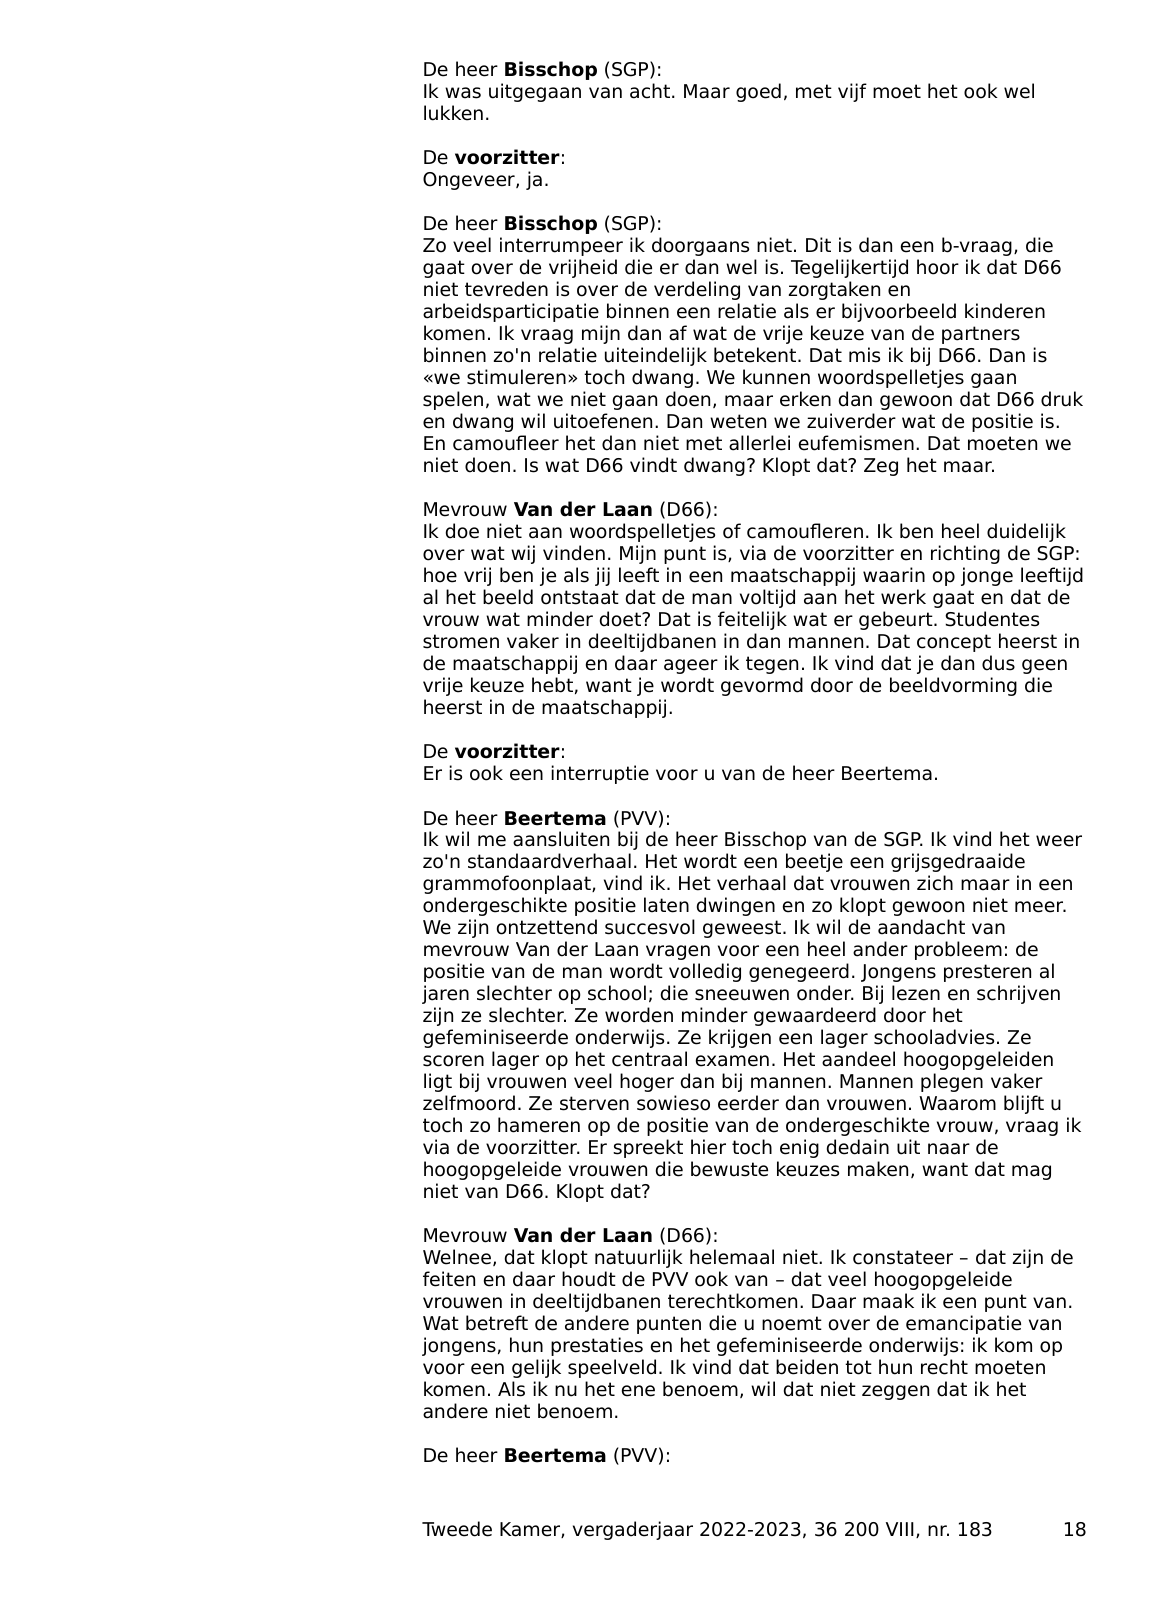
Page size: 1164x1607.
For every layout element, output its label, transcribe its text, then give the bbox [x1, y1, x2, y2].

text Mevrouw Van der Laan (D66): [422, 499, 1087, 521]
text Er is ook een interruptie voor u van de heer Beertema. [422, 763, 1087, 785]
text Zo veel interrumpeer ik doorgaans niet. Dit is dan een b-vraag, die gaat over de vrijheid die er dan wel is. Tegelijkertijd hoor ik dat D66 niet tevreden is over de verdeling van zorgtaken en arbeidsparticipatie binnen een relatie als er bijvoorbeeld kinderen komen. Ik vraag mijn dan af wat de vrije keuze van de partners binnen zo'n relatie uiteindelijk betekent. Dat mis ik bij D66. Dan is «we stimuleren» toch dwang. We kunnen woordspelletjes gaan spelen, wat we niet gaan doen, maar erken dan gewoon dat D66 druk en dwang wil uitoefenen. Dan weten we zuiverder wat de positie is. En camoufleer het dan niet met allerlei eufemismen. Dat moeten we niet doen. Is wat D66 vindt dwang? Klopt dat? Zeg het maar. [422, 235, 1087, 477]
text De heer Beertema (PVV): [422, 807, 1087, 829]
text Ik was uitgegaan van acht. Maar goed, met vijf moet het ook wel lukken. [422, 81, 1087, 125]
text De heer Bisschop (SGP): [422, 59, 1087, 81]
text Ongeveer, ja. [422, 169, 1087, 191]
text Ik doe niet aan woordspelletjes of camoufleren. Ik ben heel duidelijk over wat wij vinden. Mijn punt is, via de voorzitter en richting de SGP: hoe vrij ben je als jij leeft in een maatschappij waarin op jonge leeftijd al het beeld ontstaat dat de man voltijd aan het werk gaat en dat de vrouw wat minder doet? Dat is feitelijk wat er gebeurt. Studentes stromen vaker in deeltijdbanen in dan mannen. Dat concept heerst in de maatschappij en daar ageer ik tegen. Ik vind dat je dan dus geen vrije keuze hebt, want je wordt gevormd door de beeldvorming die heerst in de maatschappij. [422, 521, 1087, 719]
text Ik wil me aansluiten bij de heer Bisschop van de SGP. Ik vind het weer zo'n standaardverhaal. Het wordt een beetje een grijsgedraaide grammofoonplaat, vind ik. Het verhaal dat vrouwen zich maar in een ondergeschikte positie laten dwingen en zo klopt gewoon niet meer. We zijn ontzettend succesvol geweest. Ik wil de aandacht van mevrouw Van der Laan vragen voor een heel ander probleem: de positie van de man wordt volledig genegeerd. Jongens presteren al jaren slechter op school; die sneeuwen onder. Bij lezen en schrijven zijn ze slechter. Ze worden minder gewaardeerd door het gefeminiseerde onderwijs. Ze krijgen een lager schooladvies. Ze scoren lager op het centraal examen. Het aandeel hoogopgeleiden ligt bij vrouwen veel hoger dan bij mannen. Mannen plegen vaker zelfmoord. Ze sterven sowieso eerder dan vrouwen. Waarom blijft u toch zo hameren op de positie van de ondergeschikte vrouw, vraag ik via de voorzitter. Er spreekt hier toch enig dedain uit naar de hoogopgeleide vrouwen die bewuste keuzes maken, want dat mag niet van D66. Klopt dat? [422, 829, 1087, 1203]
text De voorzitter: [422, 741, 1087, 763]
text De heer Bisschop (SGP): [422, 213, 1087, 235]
text Welnee, dat klopt natuurlijk helemaal niet. Ik constateer – dat zijn de feiten en daar houdt de PVV ook van – dat veel hoogopgeleide vrouwen in deeltijdbanen terechtkomen. Daar maak ik een punt van. Wat betreft de andere punten die u noemt over de emancipatie van jongens, hun prestaties en het gefeminiseerde onderwijs: ik kom op voor een gelijk speelveld. Ik vind dat beiden tot hun recht moeten komen. Als ik nu het ene benoem, wil dat niet zeggen dat ik het andere niet benoem. [422, 1247, 1087, 1423]
text Mevrouw Van der Laan (D66): [422, 1225, 1087, 1247]
text De voorzitter: [422, 147, 1087, 169]
text De heer Beertema (PVV): [422, 1445, 1087, 1467]
